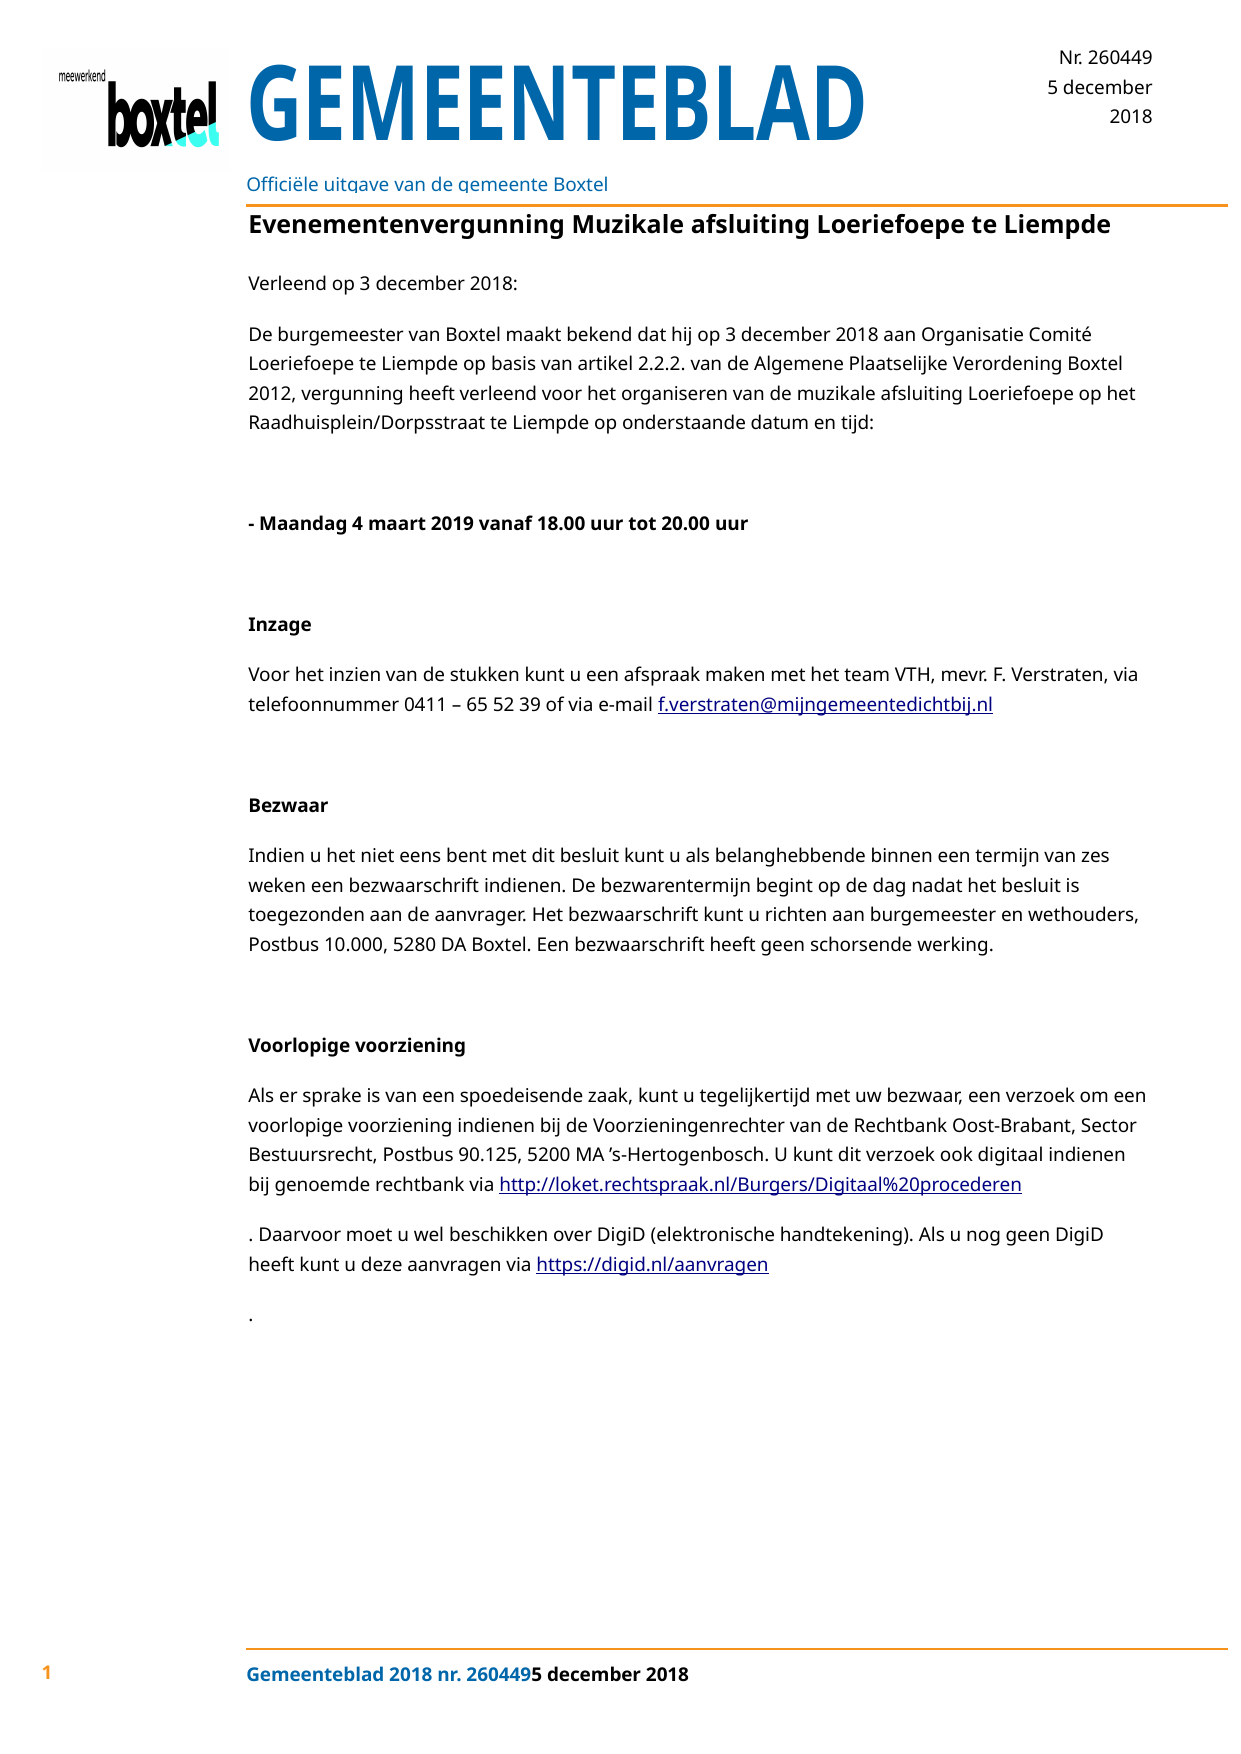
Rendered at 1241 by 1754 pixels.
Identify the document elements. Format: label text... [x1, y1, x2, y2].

text Voorlopige voorziening [248, 1032, 1152, 1058]
text . Daarvoor moet u wel beschikken over DigiD (elektronische handtekening). Als u nog geen DigiD heeft kunt u deze aanvragen via https://digid.nl/aanvragen [248, 1222, 1152, 1277]
text Verleend op 3 december 2018: [248, 270, 1152, 296]
text De burgemeester van Boxtel maakt bekend dat hij op 3 december 2018 aan Organisatie Comité Loeriefoepe te Liempde op basis van artikel 2.2.2. van de Algemene Plaatselijke Verordening Boxtel 2012, vergunning heeft verleend voor het organiseren van de muzikale afsluiting Loeriefoepe op het Raadhuisplein/Dorpsstraat te Liempde op onderstaande datum en tijd: [248, 321, 1152, 435]
text Als er sprake is van een spoedeisende zaak, kunt u tegelijkertijd met uw bezwaar, een verzoek om een voorlopige voorziening indienen bij de Voorzieningenrechter van de Rechtbank Oost-Brabant, Sector Bestuursrecht, Postbus 90.125, 5200 MA ’s-Hertogenbosch. U kunt dit verzoek ook digitaal indienen bij genoemde rechtbank via http://loket.rechtspraak.nl/Burgers/Digitaal%20procederen [248, 1082, 1152, 1197]
text - Maandag 4 maart 2019 vanaf 18.00 uur tot 20.00 uur [248, 510, 1152, 536]
text Evenementenvergunning Muzikale afsluiting Loeriefoepe te Liempde [248, 207, 1152, 241]
text Bezwaar [248, 792, 1152, 818]
text . [248, 1302, 1152, 1327]
text Inzage [248, 611, 1152, 637]
picture [41, 47, 231, 172]
text Indien u het niet eens bent met dit besluit kunt u als belanghebbende binnen een termijn van zes weken een bezwaarschrift indienen. De bezwarentermijn begint op de dag nadat het besluit is toegezonden aan de aanvrager. Het bezwaarschrift kunt u richten aan burgemeester en wethouders, Postbus 10.000, 5280 DA Boxtel. Een bezwaarschrift heeft geen schorsende werking. [248, 842, 1152, 957]
text Voor het inzien van de stukken kunt u een afspraak maken met het team VTH, mevr. F. Verstraten, via telefoonnummer 0411 – 65 52 39 of via e-mail f.verstraten@mijngemeentedichtbij.nl [248, 662, 1152, 717]
